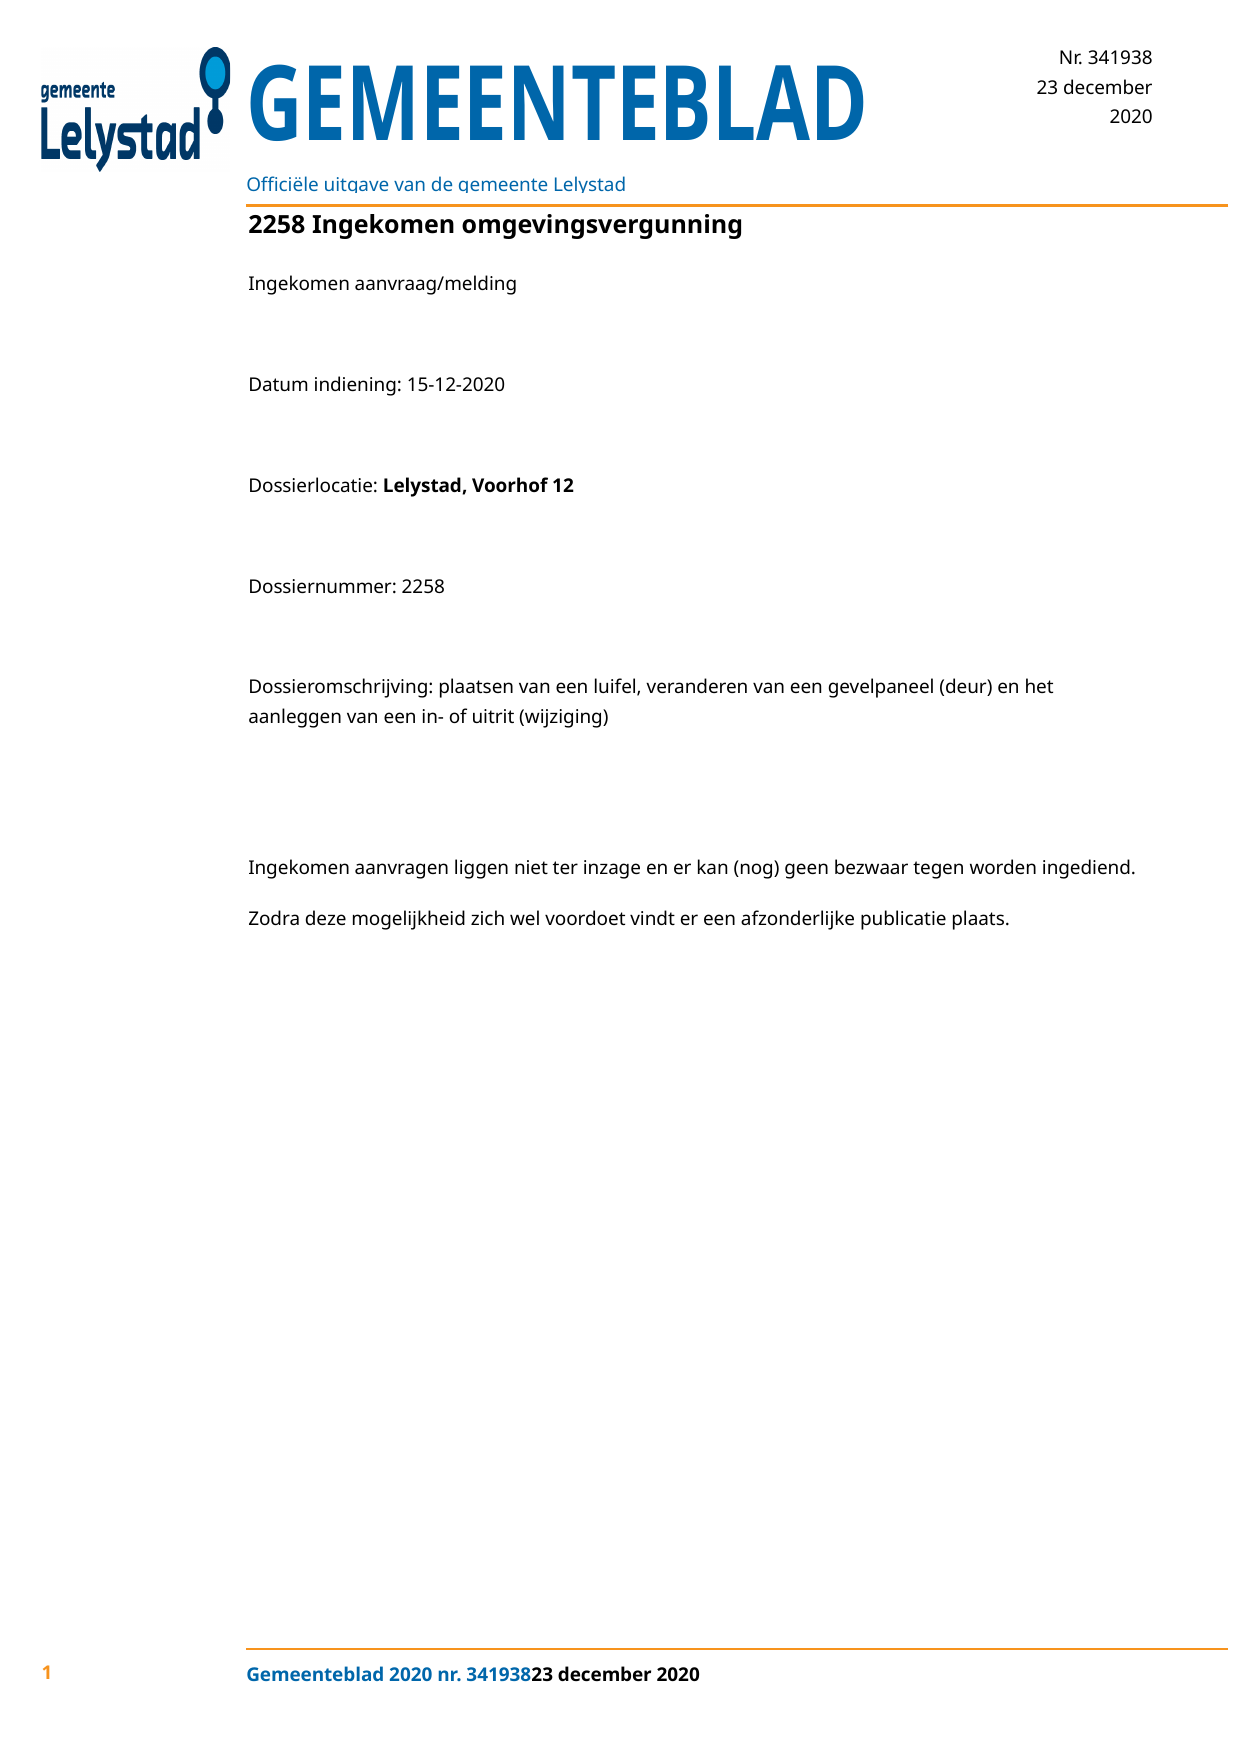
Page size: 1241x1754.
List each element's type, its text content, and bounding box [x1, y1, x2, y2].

text Zodra deze mogelijkheid zich wel voordoet vindt er een afzonderlijke publicatie plaats. [248, 905, 1152, 931]
text Ingekomen aanvraag/melding [248, 270, 1152, 296]
text Datum indiening: 15-12-2020 [248, 371, 1152, 397]
text Dossiernummer: 2258 [248, 573, 1152, 598]
text Dossierlocatie: Lelystad, Voorhof 12 [248, 472, 1152, 498]
text 2258 Ingekomen omgevingsvergunning [248, 207, 1152, 241]
text Dossieromschrijving: plaatsen van een luifel, veranderen van een gevelpaneel (deur) en het aanleggen van een in- of uitrit (wijziging) [248, 674, 1152, 729]
picture [41, 47, 231, 172]
text Ingekomen aanvragen liggen niet ter inzage en er kan (nog) geen bezwaar tegen worden ingediend. [248, 854, 1152, 880]
